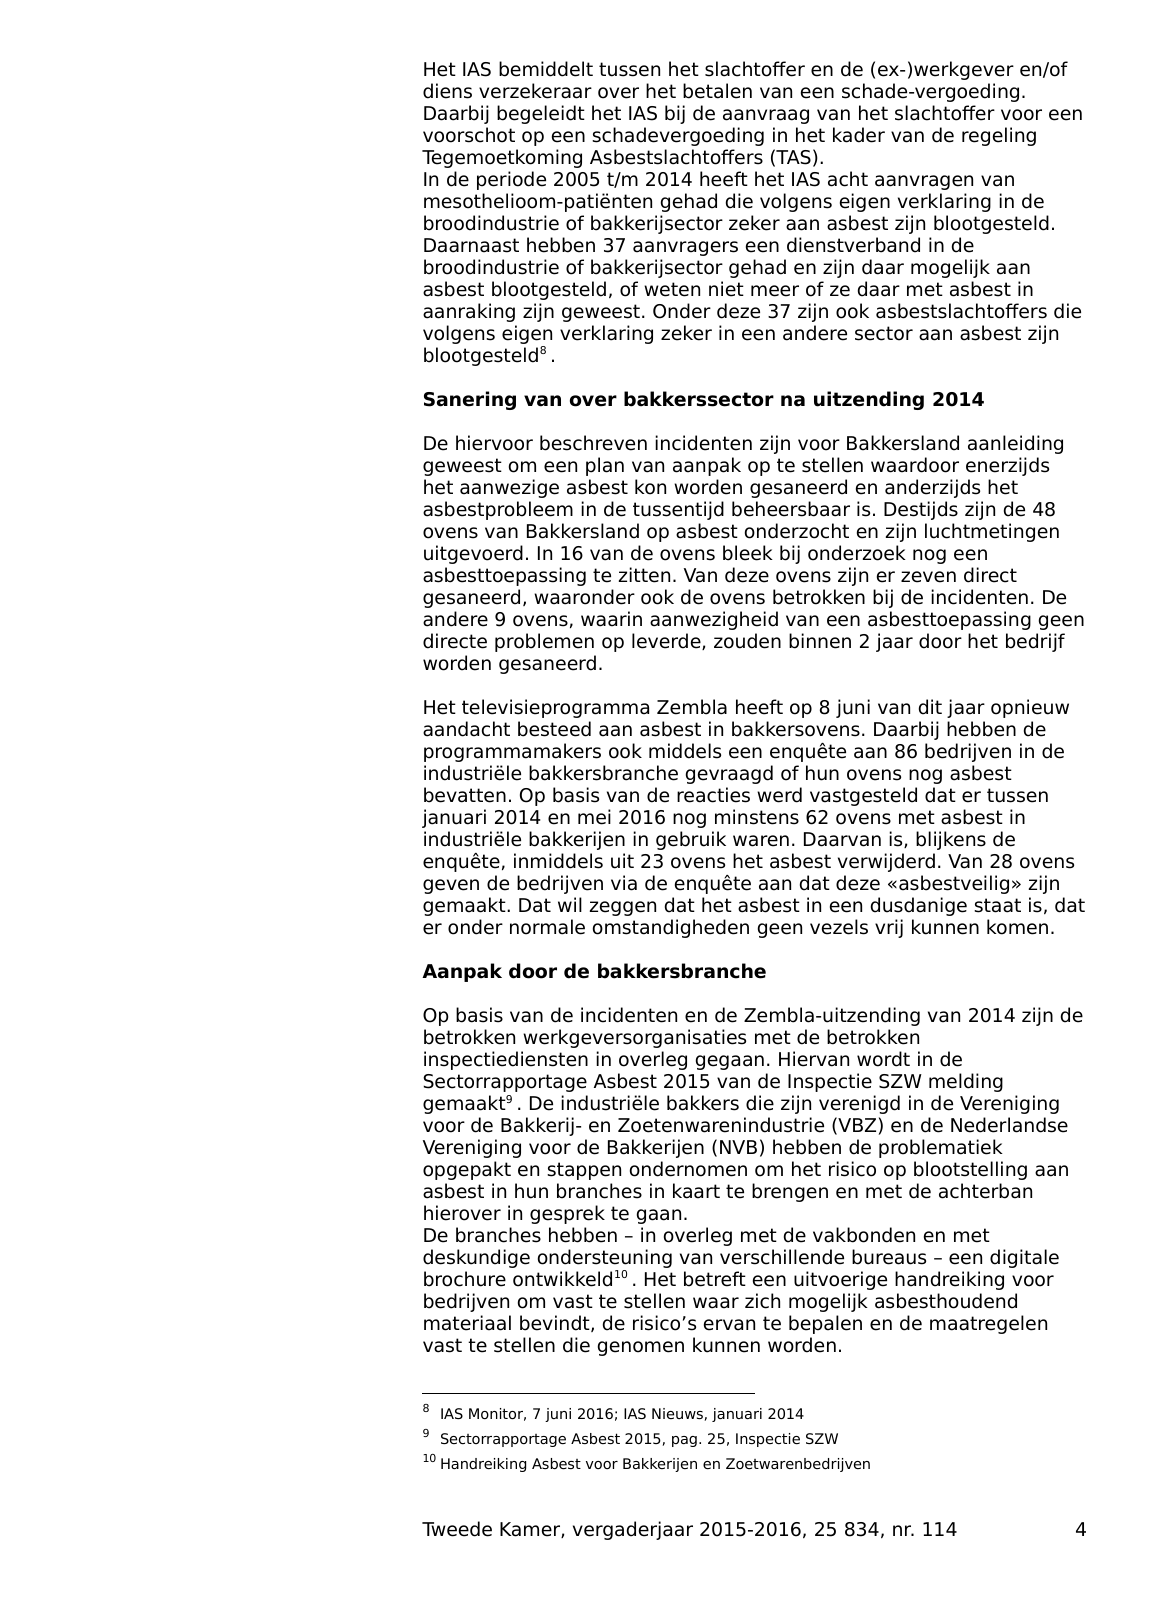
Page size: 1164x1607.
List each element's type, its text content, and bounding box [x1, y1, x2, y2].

text Sectorrapportage Asbest 2015, pag. 25, Inspectie SZW [422, 1427, 1087, 1449]
text IAS Monitor, 7 juni 2016; IAS Nieuws, januari 2014 [422, 1402, 1087, 1424]
subtitle Aanpak door de bakkersbranche [422, 961, 1087, 983]
text In de periode 2005 t/m 2014 heeft het IAS acht aanvragen van mesothelioom-patiënten gehad die volgens eigen verklaring in de broodindustrie of bakkerijsector zeker aan asbest zijn blootgesteld. Daarnaast hebben 37 aanvragers een dienstverband in de broodindustrie of bakkerijsector gehad en zijn daar mogelijk aan asbest blootgesteld, of weten niet meer of ze daar met asbest in aanraking zijn geweest. Onder deze 37 zijn ook asbestslachtoffers die volgens eigen verklaring zeker in een andere sector aan asbest zijn blootgesteld. [422, 169, 1087, 367]
text Het IAS bemiddelt tussen het slachtoffer en de (ex-)werkgever en/of diens verzekeraar over het betalen van een schade-vergoeding. Daarbij begeleidt het IAS bij de aanvraag van het slachtoffer voor een voorschot op een schadevergoeding in het kader van de regeling Tegemoetkoming Asbestslachtoffers (TAS). [422, 59, 1087, 169]
text De hiervoor beschreven incidenten zijn voor Bakkersland aanleiding geweest om een plan van aanpak op te stellen waardoor enerzijds het aanwezige asbest kon worden gesaneerd en anderzijds het asbestprobleem in de tussentijd beheersbaar is. Destijds zijn de 48 ovens van Bakkersland op asbest onderzocht en zijn luchtmetingen uitgevoerd. In 16 van de ovens bleek bij onderzoek nog een asbesttoepassing te zitten. Van deze ovens zijn er zeven direct gesaneerd, waaronder ook de ovens betrokken bij de incidenten. De andere 9 ovens, waarin aanwezigheid van een asbesttoepassing geen directe problemen op leverde, zouden binnen 2 jaar door het bedrijf worden gesaneerd. [422, 433, 1087, 675]
text Handreiking Asbest voor Bakkerijen en Zoetwarenbedrijven [422, 1452, 1087, 1474]
subtitle Sanering van over bakkerssector na uitzending 2014 [422, 389, 1087, 411]
text De branches hebben – in overleg met de vakbonden en met deskundige ondersteuning van verschillende bureaus – een digitale brochure ontwikkeld. Het betreft een uitvoerige handreiking voor bedrijven om vast te stellen waar zich mogelijk asbesthoudend materiaal bevindt, de risico’s ervan te bepalen en de maatregelen vast te stellen die genomen kunnen worden. [422, 1225, 1087, 1357]
text Het televisieprogramma Zembla heeft op 8 juni van dit jaar opnieuw aandacht besteed aan asbest in bakkersovens. Daarbij hebben de programmamakers ook middels een enquête aan 86 bedrijven in de industriële bakkersbranche gevraagd of hun ovens nog asbest bevatten. Op basis van de reacties werd vastgesteld dat er tussen januari 2014 en mei 2016 nog minstens 62 ovens met asbest in industriële bakkerijen in gebruik waren. Daarvan is, blijkens de enquête, inmiddels uit 23 ovens het asbest verwijderd. Van 28 ovens geven de bedrijven via de enquête aan dat deze «asbestveilig» zijn gemaakt. Dat wil zeggen dat het asbest in een dusdanige staat is, dat er onder normale omstandigheden geen vezels vrij kunnen komen. [422, 697, 1087, 939]
text Op basis van de incidenten en de Zembla-uitzending van 2014 zijn de betrokken werkgeversorganisaties met de betrokken inspectiediensten in overleg gegaan. Hiervan wordt in de Sectorrapportage Asbest 2015 van de Inspectie SZW melding gemaakt. De industriële bakkers die zijn verenigd in de Vereniging voor de Bakkerij- en Zoetenwarenindustrie (VBZ) en de Nederlandse Vereniging voor de Bakkerijen (NVB) hebben de problematiek opgepakt en stappen ondernomen om het risico op blootstelling aan asbest in hun branches in kaart te brengen en met de achterban hierover in gesprek te gaan. [422, 1005, 1087, 1225]
